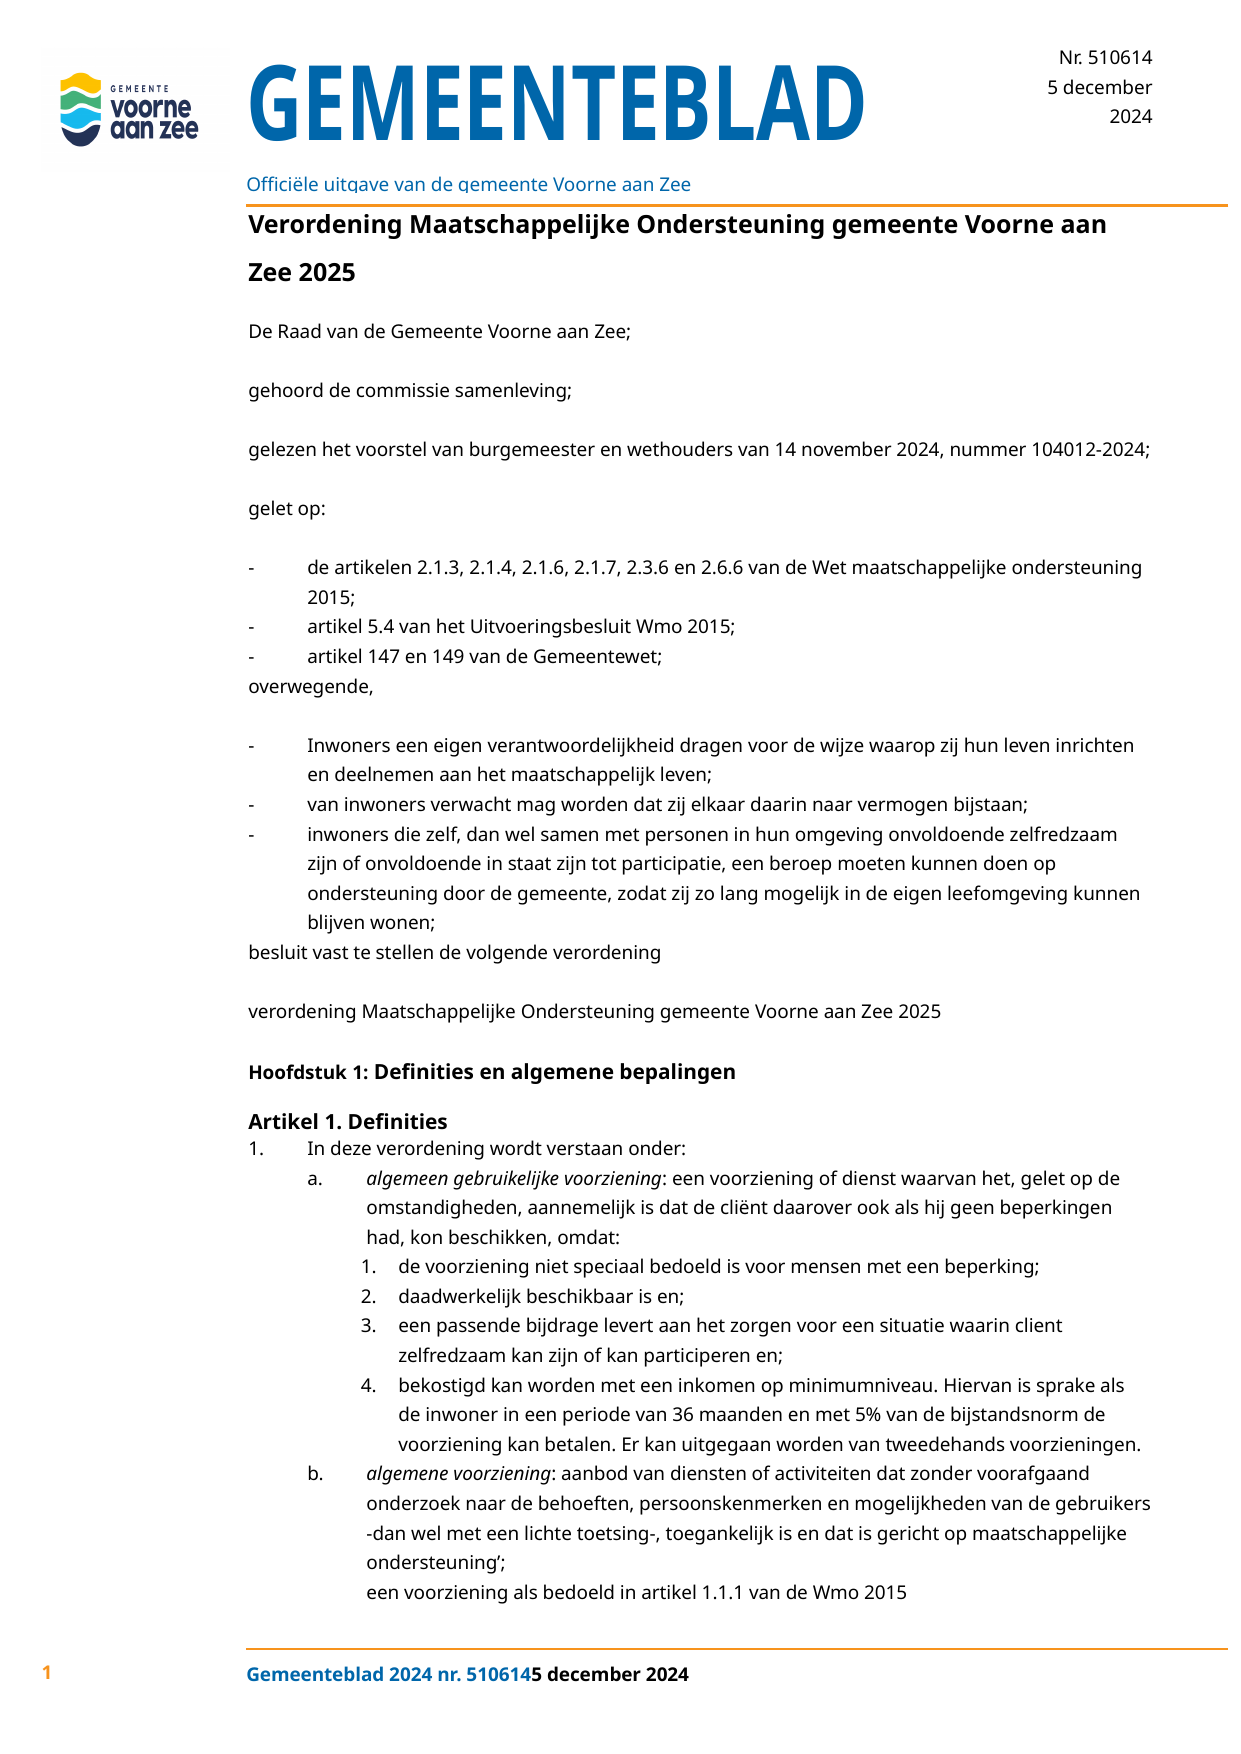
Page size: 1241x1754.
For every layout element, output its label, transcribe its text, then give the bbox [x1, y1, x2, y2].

list In deze verordening wordt verstaan onder: [248, 1135, 1152, 1161]
list artikel 5.4 van het Uitvoeringsbesluit Wmo 2015; [248, 614, 1152, 639]
list algemeen gebruikelijke voorziening: een voorziening of dienst waarvan het, gelet op de omstandigheden, aannemelijk is dat de cliënt daarover ook als hij geen beperkingen had, kon beschikken, omdat: [307, 1165, 1152, 1250]
text besluit vast te stellen de volgende verordening [248, 939, 1152, 965]
text gelezen het voorstel van burgemeester en wethouders van 14 november 2024, nummer 104012-2024; [248, 436, 1152, 462]
list een voorziening als bedoeld in artikel 1.1.1 van de Wmo 2015 [307, 1579, 1152, 1605]
text gelet op: [248, 495, 1152, 521]
list algemene voorziening: aanbod van diensten of activiteiten dat zonder voorafgaand onderzoek naar de behoeften, persoonskenmerken en mogelijkheden van de gebruikers -dan wel met een lichte toetsing-, toegankelijk is en dat is gericht op maatschappelijke ondersteuning’; [307, 1461, 1152, 1575]
list de voorziening niet speciaal bedoeld is voor mensen met een beperking; [361, 1253, 1152, 1279]
text overwegende, [248, 673, 1152, 699]
text De Raad van de Gemeente Voorne aan Zee; [248, 318, 1152, 344]
text Artikel 1. Definities [248, 1107, 1152, 1135]
list artikel 147 en 149 van de Gemeentewet; [248, 643, 1152, 669]
text Verordening Maatschappelijke Ondersteuning gemeente Voorne aan Zee 2025 [248, 207, 1152, 288]
text verordening Maatschappelijke Ondersteuning gemeente Voorne aan Zee 2025 [248, 998, 1152, 1024]
picture [41, 47, 231, 172]
list daadwerkelijk beschikbaar is en; [361, 1283, 1152, 1309]
text gehoord de commissie samenleving; [248, 377, 1152, 403]
list inwoners die zelf, dan wel samen met personen in hun omgeving onvoldoende zelfredzaam zijn of onvoldoende in staat zijn tot participatie, een beroep moeten kunnen doen op ondersteuning door de gemeente, zodat zij zo lang mogelijk in de eigen leefomgeving kunnen blijven wonen; [248, 821, 1152, 935]
list een passende bijdrage levert aan het zorgen voor een situatie waarin client zelfredzaam kan zijn of kan participeren en; [361, 1313, 1152, 1368]
text Hoofdstuk 1: Definities en algemene bepalingen [248, 1057, 1152, 1086]
list de artikelen 2.1.3, 2.1.4, 2.1.6, 2.1.7, 2.3.6 en 2.6.6 van de Wet maatschappelijke ondersteuning 2015; [248, 554, 1152, 610]
list Inwoners een eigen verantwoordelijkheid dragen voor de wijze waarop zij hun leven inrichten en deelnemen aan het maatschappelijk leven; [248, 732, 1152, 787]
list bekostigd kan worden met een inkomen op minimumniveau. Hiervan is sprake als de inwoner in een periode van 36 maanden en met 5% van de bijstandsnorm de voorziening kan betalen. Er kan uitgegaan worden van tweedehands voorzieningen. [361, 1372, 1152, 1457]
list van inwoners verwacht mag worden dat zij elkaar daarin naar vermogen bijstaan; [248, 791, 1152, 817]
